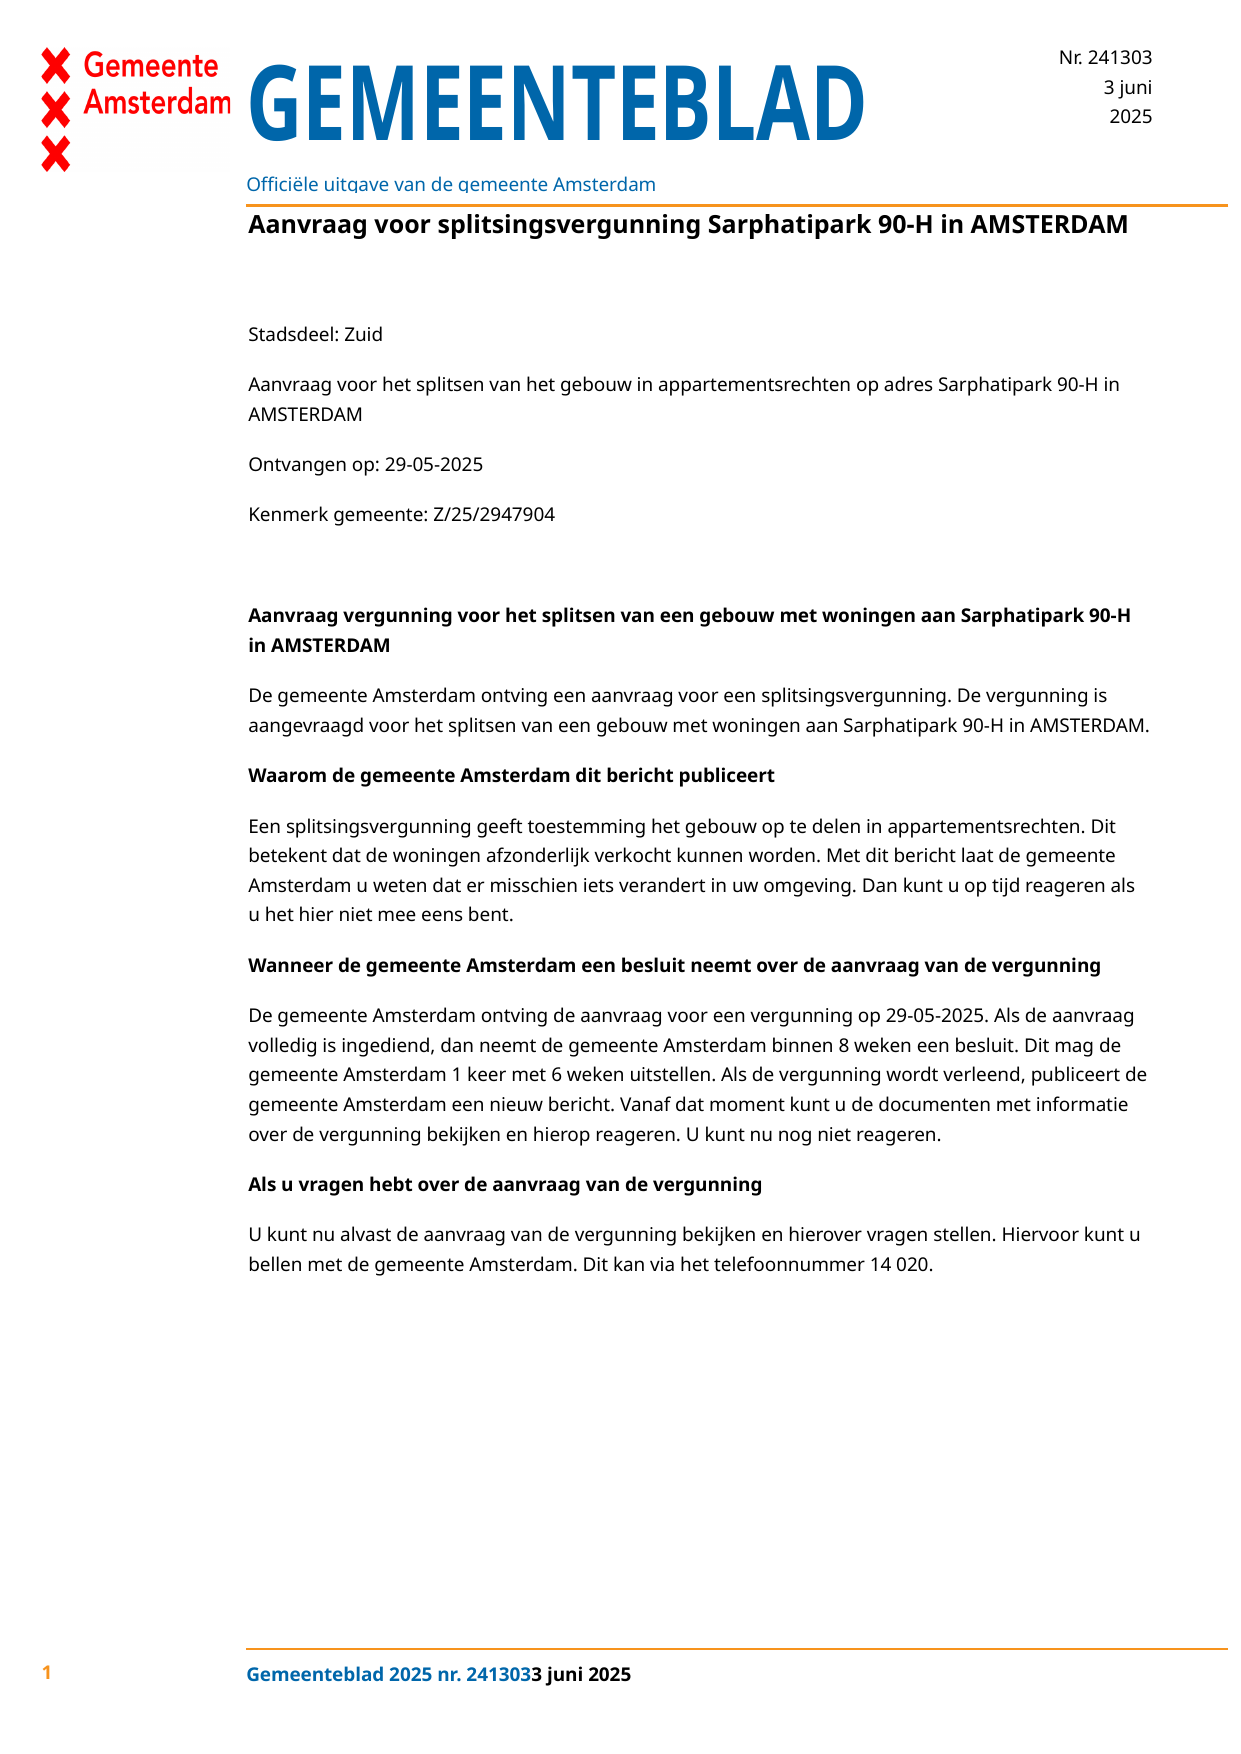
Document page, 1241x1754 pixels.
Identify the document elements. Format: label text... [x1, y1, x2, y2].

text Aanvraag voor het splitsen van het gebouw in appartementsrechten op adres Sarphatipark 90-H in AMSTERDAM [248, 371, 1152, 426]
text Ontvangen op: 29-05-2025 [248, 451, 1152, 477]
picture [41, 47, 231, 172]
text Stadsdeel: Zuid [248, 321, 1152, 346]
text Waarom de gemeente Amsterdam dit bericht publiceert [248, 762, 1152, 788]
text Als u vragen hebt over de aanvraag van de vergunning [248, 1171, 1152, 1197]
text Een splitsingsvergunning geeft toestemming het gebouw op te delen in appartementsrechten. Dit betekent dat de woningen afzonderlijk verkocht kunnen worden. Met dit bericht laat de gemeente Amsterdam u weten dat er misschien iets verandert in uw omgeving. Dan kunt u op tijd reageren als u het hier niet mee eens bent. [248, 813, 1152, 927]
text Kenmerk gemeente: Z/25/2947904 [248, 502, 1152, 527]
text Aanvraag vergunning voor het splitsen van een gebouw met woningen aan Sarphatipark 90-H in AMSTERDAM [248, 602, 1152, 658]
text Aanvraag voor splitsingsvergunning Sarphatipark 90-H in AMSTERDAM [248, 207, 1152, 241]
text De gemeente Amsterdam ontving de aanvraag voor een vergunning op 29-05-2025. Als de aanvraag volledig is ingediend, dan neemt de gemeente Amsterdam binnen 8 weken een besluit. Dit mag de gemeente Amsterdam 1 keer met 6 weken uitstellen. Als de vergunning wordt verleend, publiceert de gemeente Amsterdam een nieuw bericht. Vanaf dat moment kunt u de documenten met informatie over de vergunning bekijken en hierop reageren. U kunt nu nog niet reageren. [248, 1002, 1152, 1146]
text De gemeente Amsterdam ontving een aanvraag voor een splitsingsvergunning. De vergunning is aangevraagd voor het splitsen van een gebouw met woningen aan Sarphatipark 90-H in AMSTERDAM. [248, 682, 1152, 738]
text U kunt nu alvast de aanvraag van de vergunning bekijken en hierover vragen stellen. Hiervoor kunt u bellen met de gemeente Amsterdam. Dit kan via het telefoonnummer 14 020. [248, 1222, 1152, 1277]
text Wanneer de gemeente Amsterdam een besluit neemt over de aanvraag van de vergunning [248, 952, 1152, 978]
